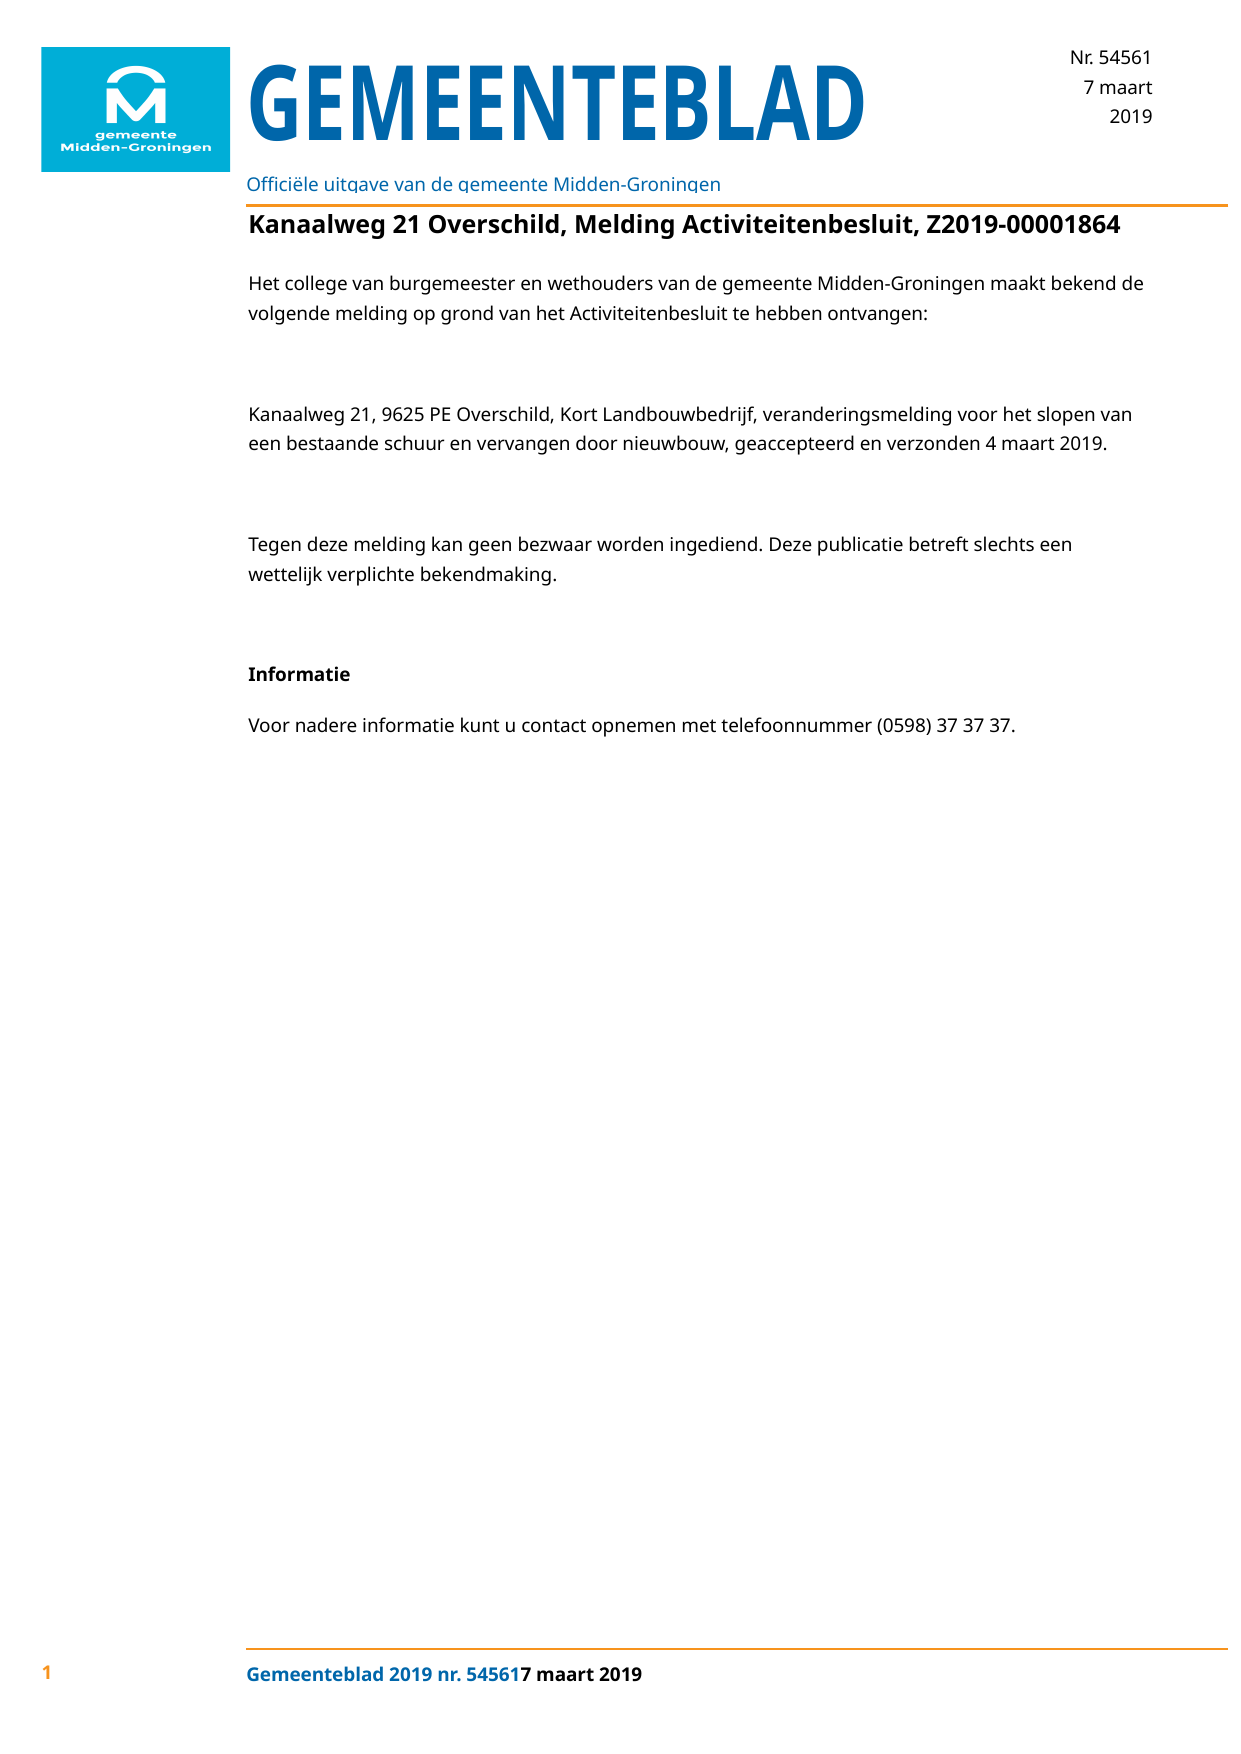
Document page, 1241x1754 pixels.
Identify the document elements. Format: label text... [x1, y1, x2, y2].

text Kanaalweg 21 Overschild, Melding Activiteitenbesluit, Z2019-00001864 [248, 207, 1152, 241]
picture [184, 146, 190, 153]
text Voor nadere informatie kunt u contact opnemen met telefoonnummer (0598) 37 37 37. [248, 712, 1152, 738]
picture [107, 89, 165, 122]
text Tegen deze melding kan geen bezwaar worden ingediend. Deze publicatie betreft slechts een wettelijk verplichte bekendmaking. [248, 531, 1152, 586]
text Informatie [248, 662, 1152, 687]
picture [108, 66, 164, 82]
text Het college van burgemeester en wethouders van de gemeente Midden-Groningen maakt bekend de volgende melding op grond van het Activiteitenbesluit te hebben ontvangen: [248, 270, 1152, 326]
text Kanaalweg 21, 9625 PE Overschild, Kort Landbouwbedrijf, veranderingsmelding voor het slopen van een bestaande schuur en vervangen door nieuwbouw, geaccepteerd en verzonden 4 maart 2019. [248, 401, 1152, 456]
